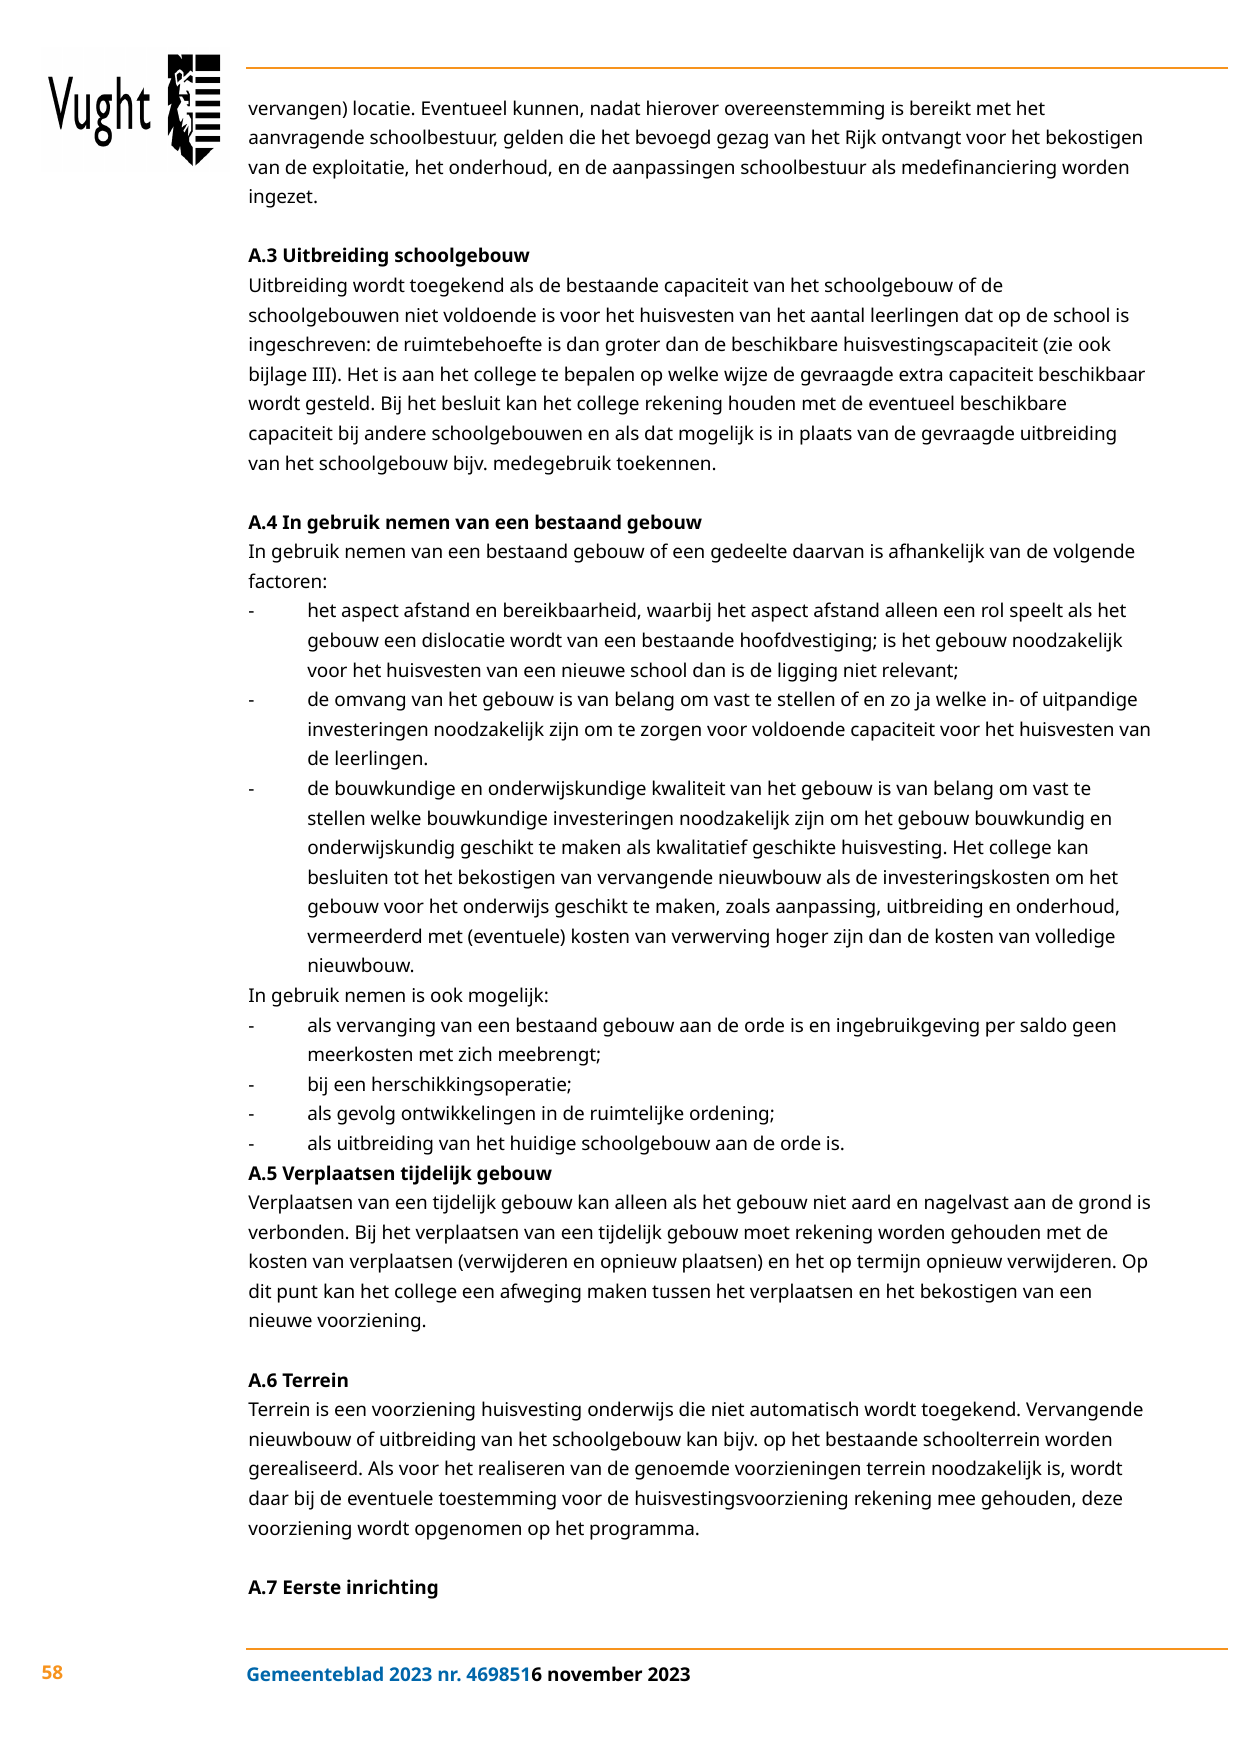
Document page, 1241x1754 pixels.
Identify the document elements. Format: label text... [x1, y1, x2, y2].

text A.5 Verplaatsen tijdelijk gebouw [248, 1160, 1152, 1186]
text Uitbreiding wordt toegekend als de bestaande capaciteit van het schoolgebouw of de schoolgebouwen niet voldoende is voor het huisvesten van het aantal leerlingen dat op de school is ingeschreven: de ruimtebehoefte is dan groter dan de beschikbare huisvestingscapaciteit (zie ook bijlage III). Het is aan het college te bepalen op welke wijze de gevraagde extra capaciteit beschikbaar wordt gesteld. Bij het besluit kan het college rekening houden met de eventueel beschikbare capaciteit bij andere schoolgebouwen en als dat mogelijk is in plaats van de gevraagde uitbreiding van het schoolgebouw bijv. medegebruik toekennen. [248, 272, 1152, 476]
list als uitbreiding van het huidige schoolgebouw aan de orde is. [248, 1130, 1152, 1156]
list bij een herschikkingsoperatie; [248, 1071, 1152, 1097]
text A.3 Uitbreiding schoolgebouw [248, 243, 1152, 268]
text In gebruik nemen is ook mogelijk: [248, 982, 1152, 1008]
text In gebruik nemen van een bestaand gebouw of een gedeelte daarvan is afhankelijk van de volgende factoren: [248, 538, 1152, 594]
list de bouwkundige en onderwijskundige kwaliteit van het gebouw is van belang om vast te stellen welke bouwkundige investeringen noodzakelijk zijn om het gebouw bouwkundig en onderwijskundig geschikt te maken als kwalitatief geschikte huisvesting. Het college kan besluiten tot het bekostigen van vervangende nieuwbouw als de investeringskosten om het gebouw voor het onderwijs geschikt te maken, zoals aanpassing, uitbreiding en onderhoud, vermeerderd met (eventuele) kosten van verwerving hoger zijn dan de kosten van volledige nieuwbouw. [248, 775, 1152, 978]
text Terrein is een voorziening huisvesting onderwijs die niet automatisch wordt toegekend. Vervangende nieuwbouw of uitbreiding van het schoolgebouw kan bijv. op het bestaande schoolterrein worden gerealiseerd. Als voor het realiseren van de genoemde voorzieningen terrein noodzakelijk is, wordt daar bij de eventuele toestemming voor de huisvestingsvoorziening rekening mee gehouden, deze voorziening wordt opgenomen op het programma. [248, 1396, 1152, 1541]
list de omvang van het gebouw is van belang om vast te stellen of en zo ja welke in- of uitpandige investeringen noodzakelijk zijn om te zorgen voor voldoende capaciteit voor het huisvesten van de leerlingen. [248, 686, 1152, 771]
list het aspect afstand en bereikbaarheid, waarbij het aspect afstand alleen een rol speelt als het gebouw een dislocatie wordt van een bestaande hoofdvestiging; is het gebouw noodzakelijk voor het huisvesten van een nieuwe school dan is de ligging niet relevant; [248, 598, 1152, 683]
list als vervanging van een bestaand gebouw aan de orde is en ingebruikgeving per saldo geen meerkosten met zich meebrengt; [248, 1012, 1152, 1067]
list als gevolg ontwikkelingen in de ruimtelijke ordening; [248, 1101, 1152, 1126]
text A.6 Terrein [248, 1367, 1152, 1393]
picture [41, 47, 231, 172]
text A.4 In gebruik nemen van een bestaand gebouw [248, 509, 1152, 535]
text vervangen) locatie. Eventueel kunnen, nadat hierover overeenstemming is bereikt met het [248, 95, 1152, 121]
text A.7 Eerste inrichting [248, 1574, 1152, 1600]
text Verplaatsen van een tijdelijk gebouw kan alleen als het gebouw niet aard en nagelvast aan de grond is verbonden. Bij het verplaatsen van een tijdelijk gebouw moet rekening worden gehouden met de kosten van verplaatsen (verwijderen en opnieuw plaatsen) en het op termijn opnieuw verwijderen. Op dit punt kan het college een afweging maken tussen het verplaatsen en het bekostigen van een nieuwe voorziening. [248, 1189, 1152, 1333]
text aanvragende schoolbestuur, gelden die het bevoegd gezag van het Rijk ontvangt voor het bekostigen van de exploitatie, het onderhoud, en de aanpassingen schoolbestuur als medefinanciering worden ingezet. [248, 124, 1152, 209]
